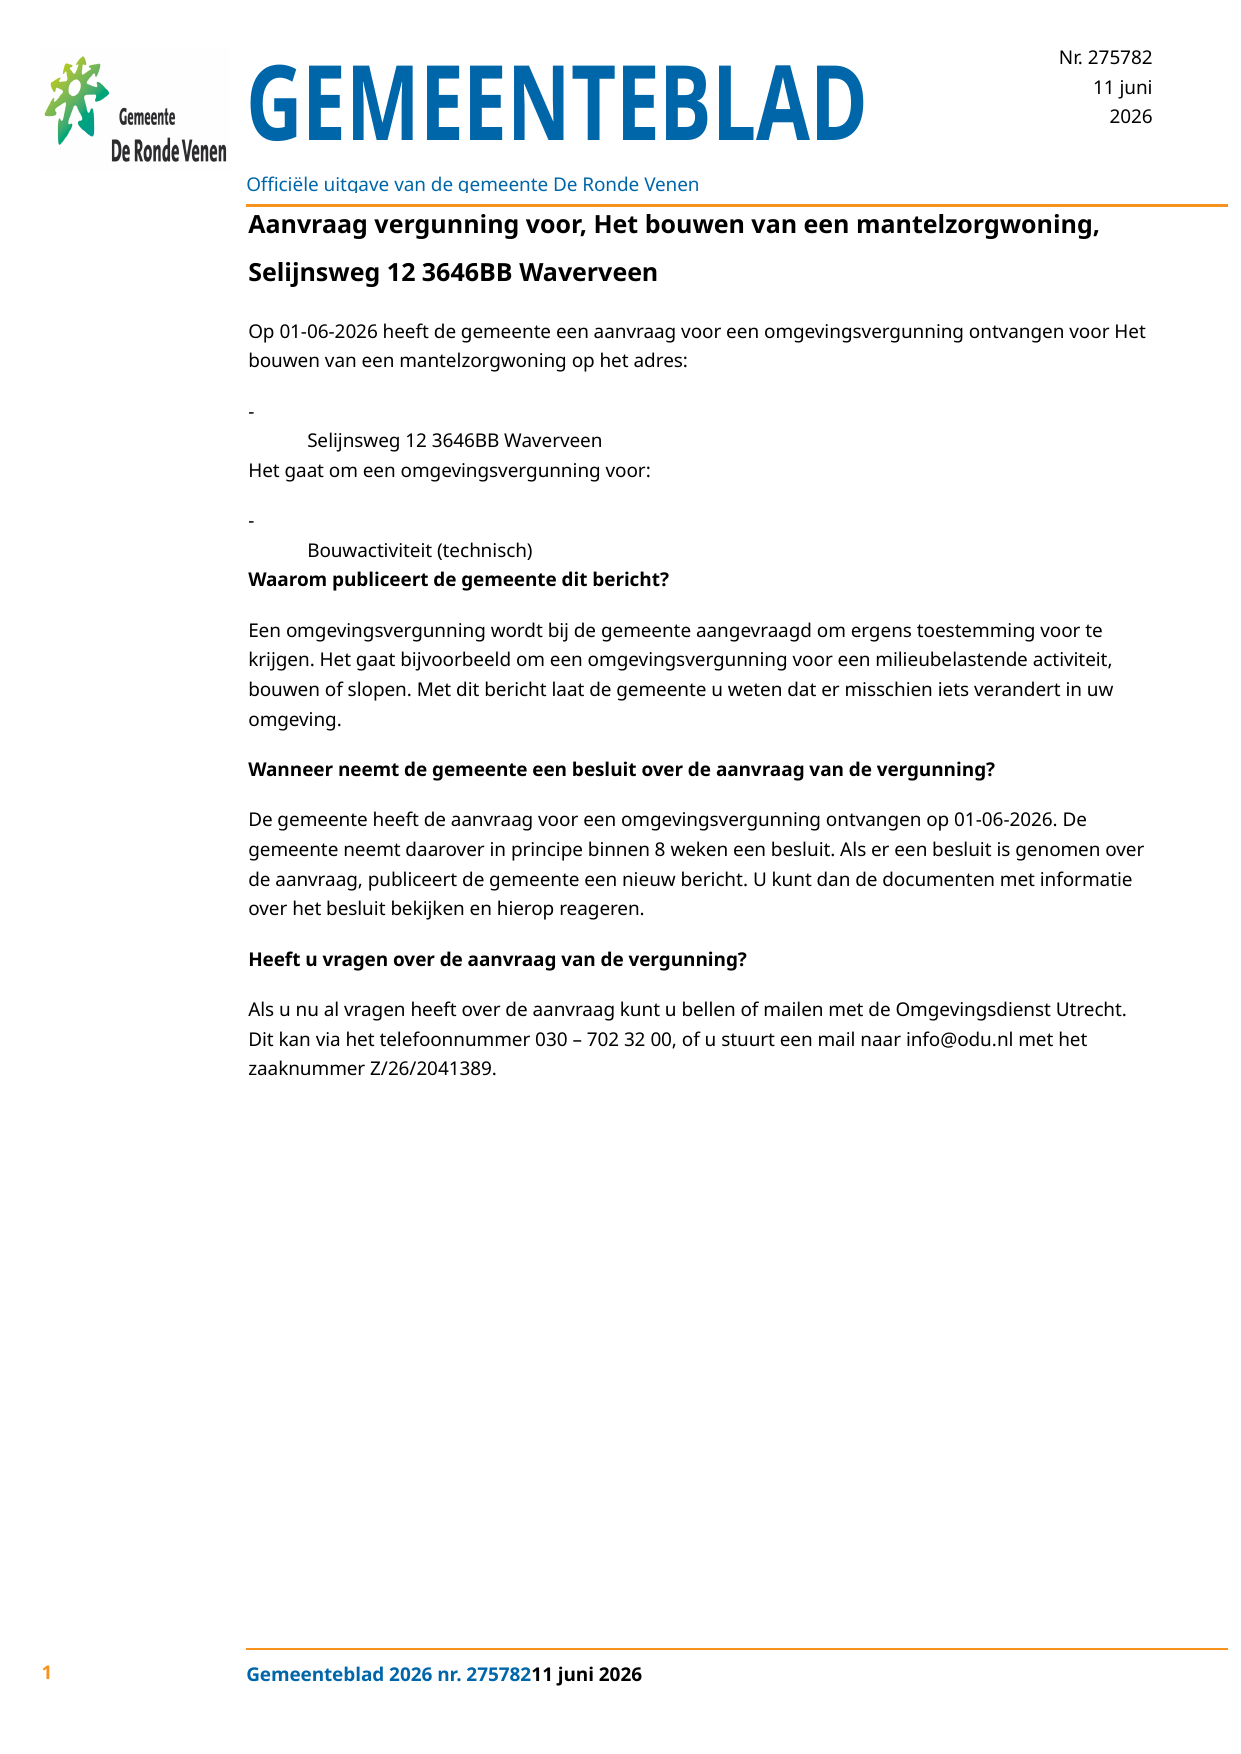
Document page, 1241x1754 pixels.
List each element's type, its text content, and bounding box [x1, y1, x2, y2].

text Heeft u vragen over de aanvraag van de vergunning? [248, 946, 1152, 972]
text Op 01-06-2026 heeft de gemeente een aanvraag voor een omgevingsvergunning ontvangen voor Het bouwen van een mantelzorgwoning op het adres: [248, 318, 1152, 373]
text Aanvraag vergunning voor, Het bouwen van een mantelzorgwoning, Selijnsweg 12 3646BB Waverveen [248, 207, 1152, 288]
text Een omgevingsvergunning wordt bij de gemeente aangevraagd om ergens toestemming voor te krijgen. Het gaat bijvoorbeeld om een omgevingsvergunning voor een milieubelastende activiteit, bouwen of slopen. Met dit bericht laat de gemeente u weten dat er misschien iets verandert in uw omgeving. [248, 617, 1152, 732]
list Bouwactiviteit (technisch) [248, 537, 1152, 563]
text Waarom publiceert de gemeente dit bericht? [248, 567, 1152, 592]
text Als u nu al vragen heeft over de aanvraag kunt u bellen of mailen met de Omgevingsdienst Utrecht. Dit kan via het telefoonnummer 030 – 702 32 00, of u stuurt een mail naar info@odu.nl met het zaaknummer Z/26/2041389. [248, 996, 1152, 1081]
text Het gaat om een omgevingsvergunning voor: [248, 457, 1152, 483]
text Wanneer neemt de gemeente een besluit over de aanvraag van de vergunning? [248, 756, 1152, 782]
picture [41, 47, 231, 172]
text De gemeente heeft de aanvraag voor een omgevingsvergunning ontvangen op 01-06-2026. De gemeente neemt daarover in principe binnen 8 weken een besluit. Als er een besluit is genomen over de aanvraag, publiceert de gemeente een nieuw bericht. U kunt dan de documenten met informatie over het besluit bekijken en hierop reageren. [248, 807, 1152, 921]
list Selijnsweg 12 3646BB Waverveen [248, 427, 1152, 453]
